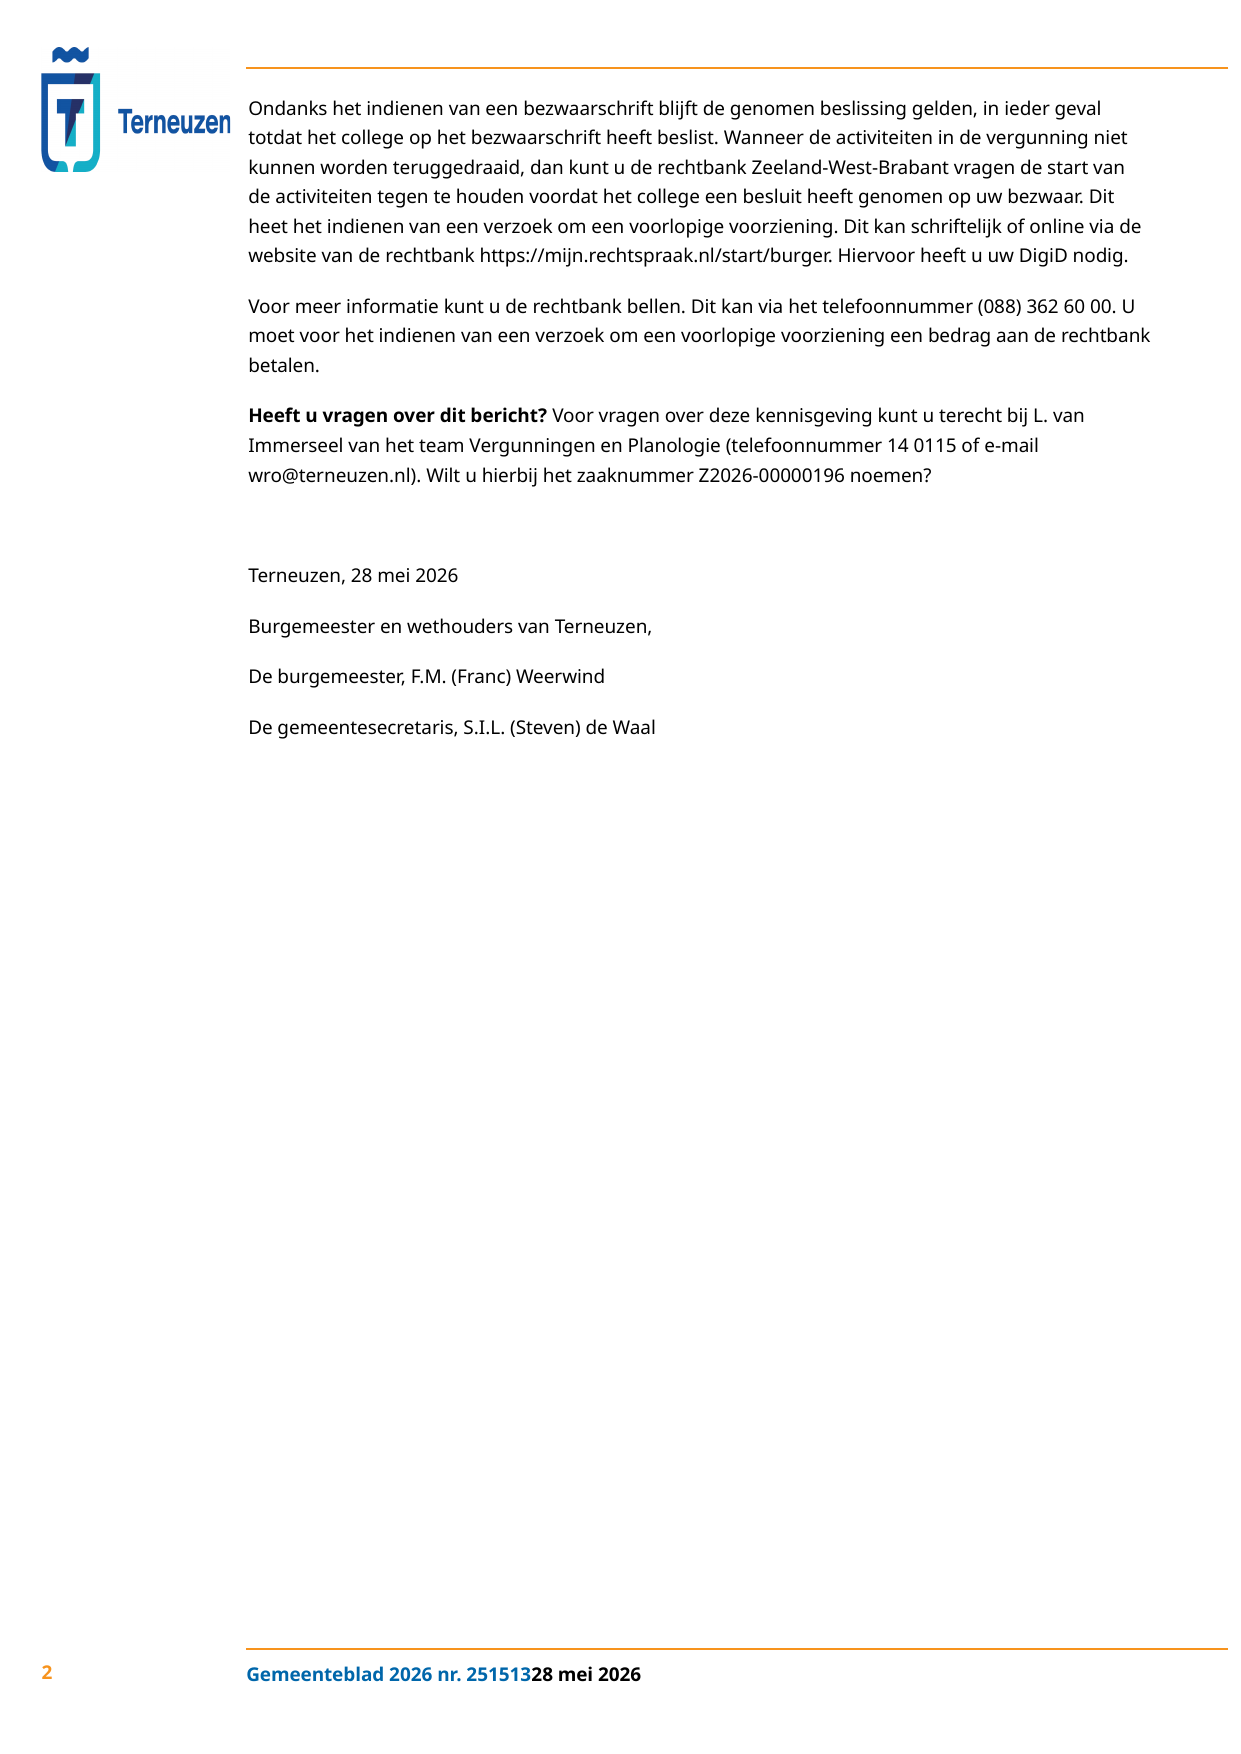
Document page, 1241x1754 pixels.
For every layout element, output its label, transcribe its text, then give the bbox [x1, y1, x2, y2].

text Terneuzen, 28 mei 2026 [248, 563, 1152, 588]
text Burgemeester en wethouders van Terneuzen, [248, 613, 1152, 639]
text De burgemeester, F.M. (Franc) Weerwind [248, 663, 1152, 689]
text Ondanks het indienen van een bezwaarschrift blijft de genomen beslissing gelden, in ieder geval totdat het college op het bezwaarschrift heeft beslist. Wanneer de activiteiten in de vergunning niet kunnen worden teruggedraaid, dan kunt u de rechtbank Zeeland-West-Brabant vragen de start van de activiteiten tegen te houden voordat het college een besluit heeft genomen op uw bezwaar. Dit heet het indienen van een verzoek om een voorlopige voorziening. Dit kan schriftelijk of online via de website van de rechtbank https://mijn.rechtspraak.nl/start/burger. Hiervoor heeft u uw DigiD nodig. [248, 95, 1152, 268]
text Voor meer informatie kunt u de rechtbank bellen. Dit kan via het telefoonnummer (088) 362 60 00. U moet voor het indienen van een verzoek om een voorlopige voorziening een bedrag aan de rechtbank betalen. [248, 293, 1152, 378]
text De gemeentesecretaris, S.I.L. (Steven) de Waal [248, 714, 1152, 740]
picture [41, 47, 231, 172]
text Heeft u vragen over dit bericht? Voor vragen over deze kennisgeving kunt u terecht bij L. van Immerseel van het team Vergunningen en Planologie (telefoonnummer 14 0115 of e-mail wro@terneuzen.nl). Wilt u hierbij het zaaknummer Z2026-00000196 noemen? [248, 403, 1152, 488]
